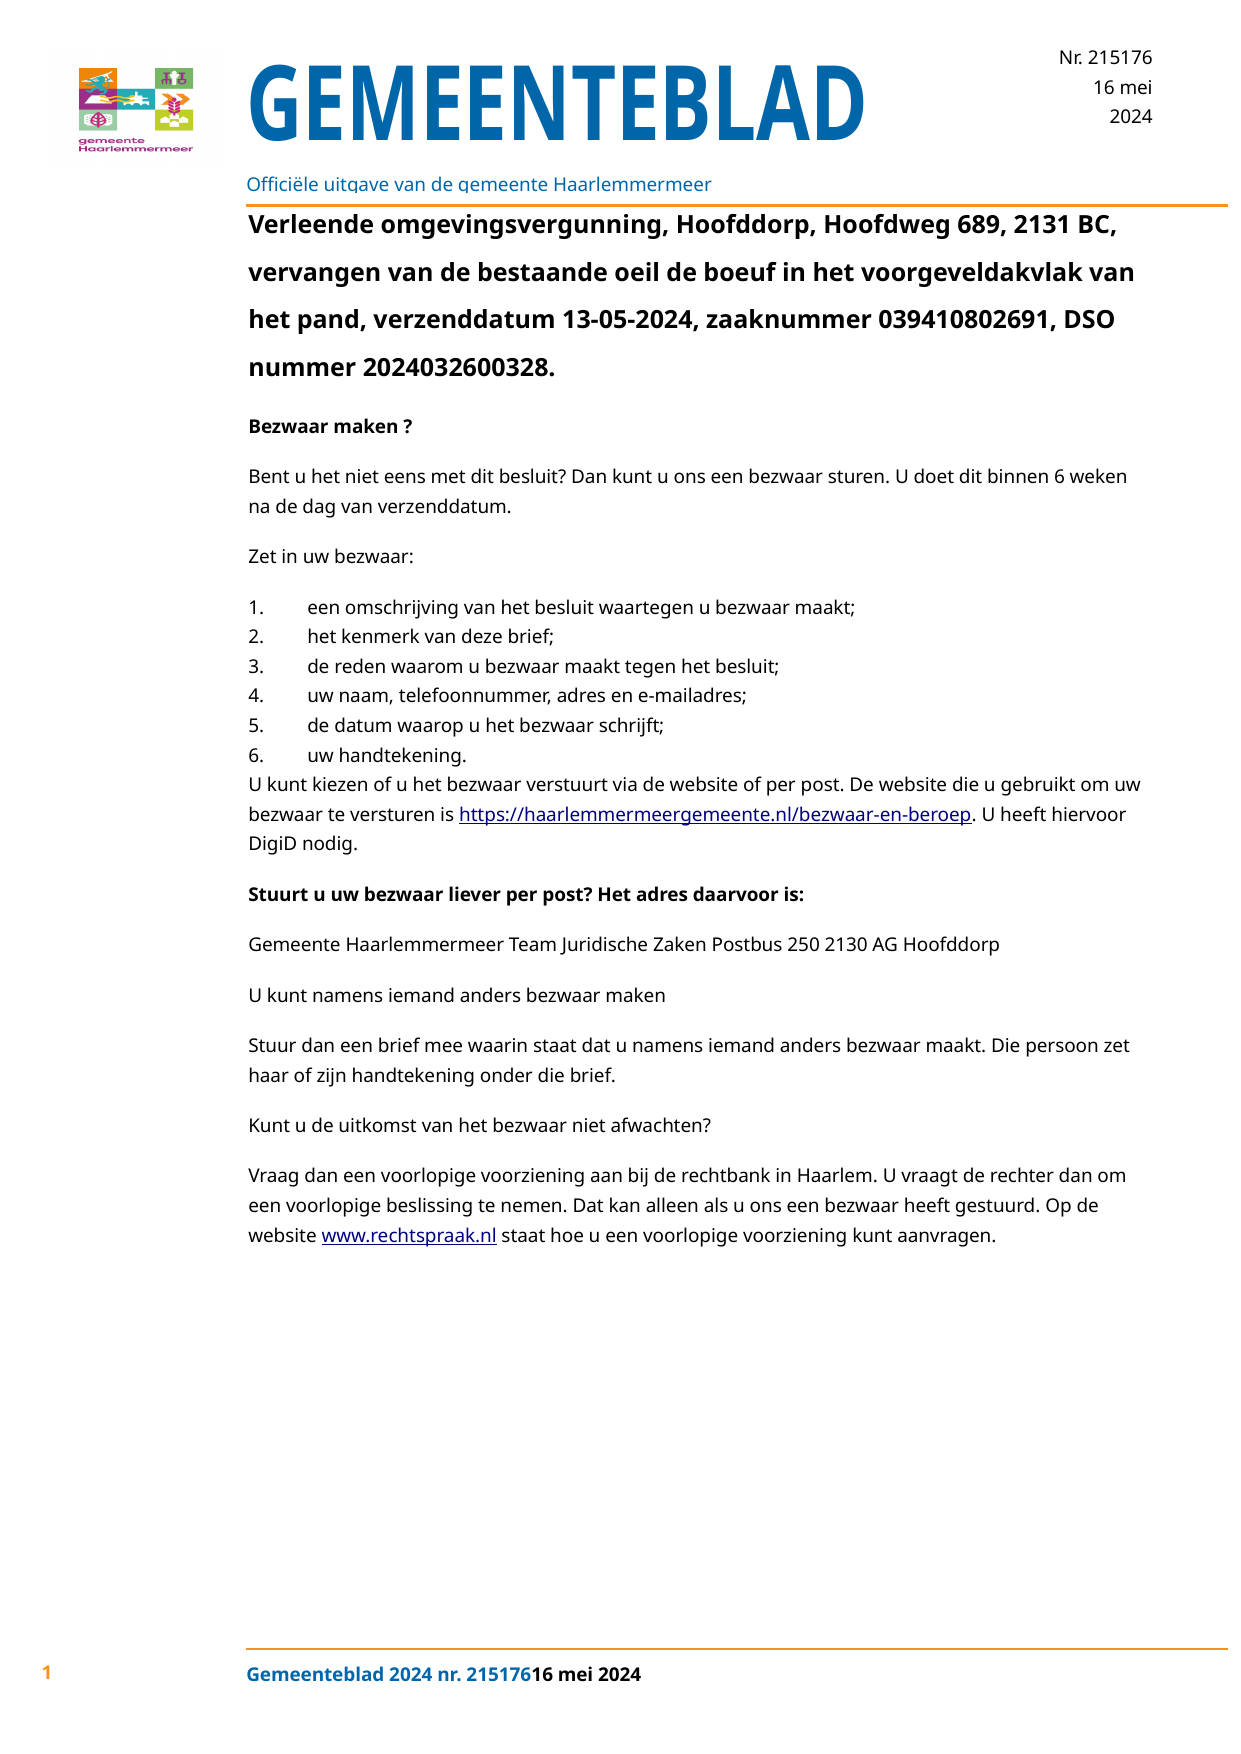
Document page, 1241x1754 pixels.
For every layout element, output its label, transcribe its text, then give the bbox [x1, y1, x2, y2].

list uw handtekening. [248, 742, 1152, 768]
picture [41, 47, 231, 172]
text Gemeente Haarlemmermeer Team Juridische Zaken Postbus 250 2130 AG Hoofddorp [248, 931, 1152, 957]
text Vraag dan een voorlopige voorziening aan bij de rechtbank in Haarlem. U vraagt de rechter dan om een voorlopige beslissing te nemen. Dat kan alleen als u ons een bezwaar heeft gestuurd. Op de website www.rechtspraak.nl staat hoe u een voorlopige voorziening kunt aanvragen. [248, 1163, 1152, 1248]
text Kunt u de uitkomst van het bezwaar niet afwachten? [248, 1112, 1152, 1138]
text Verleende omgevingsvergunning, Hoofddorp, Hoofdweg 689, 2131 BC, vervangen van de bestaande oeil de boeuf in het voorgeveldakvlak van het pand, verzenddatum 13-05-2024, zaaknummer 039410802691, DSO nummer 2024032600328. [248, 207, 1152, 384]
text U kunt namens iemand anders bezwaar maken [248, 982, 1152, 1008]
text Bent u het niet eens met dit besluit? Dan kunt u ons een bezwaar sturen. U doet dit binnen 6 weken na de dag van verzenddatum. [248, 463, 1152, 519]
text Bezwaar maken ? [248, 413, 1152, 439]
list uw naam, telefoonnummer, adres en e-mailadres; [248, 683, 1152, 708]
list de datum waarop u het bezwaar schrijft; [248, 712, 1152, 738]
list een omschrijving van het besluit waartegen u bezwaar maakt; [248, 594, 1152, 620]
text Stuurt u uw bezwaar liever per post? Het adres daarvoor is: [248, 881, 1152, 907]
text Stuur dan een brief mee waarin staat dat u namens iemand anders bezwaar maakt. Die persoon zet haar of zijn handtekening onder die brief. [248, 1032, 1152, 1088]
list het kenmerk van deze brief; [248, 623, 1152, 649]
list de reden waarom u bezwaar maakt tegen het besluit; [248, 653, 1152, 679]
text Zet in uw bezwaar: [248, 543, 1152, 569]
text U kunt kiezen of u het bezwaar verstuurt via de website of per post. De website die u gebruikt om uw bezwaar te versturen is https://haarlemmermeergemeente.nl/bezwaar-en-beroep. U heeft hiervoor DigiD nodig. [248, 771, 1152, 856]
